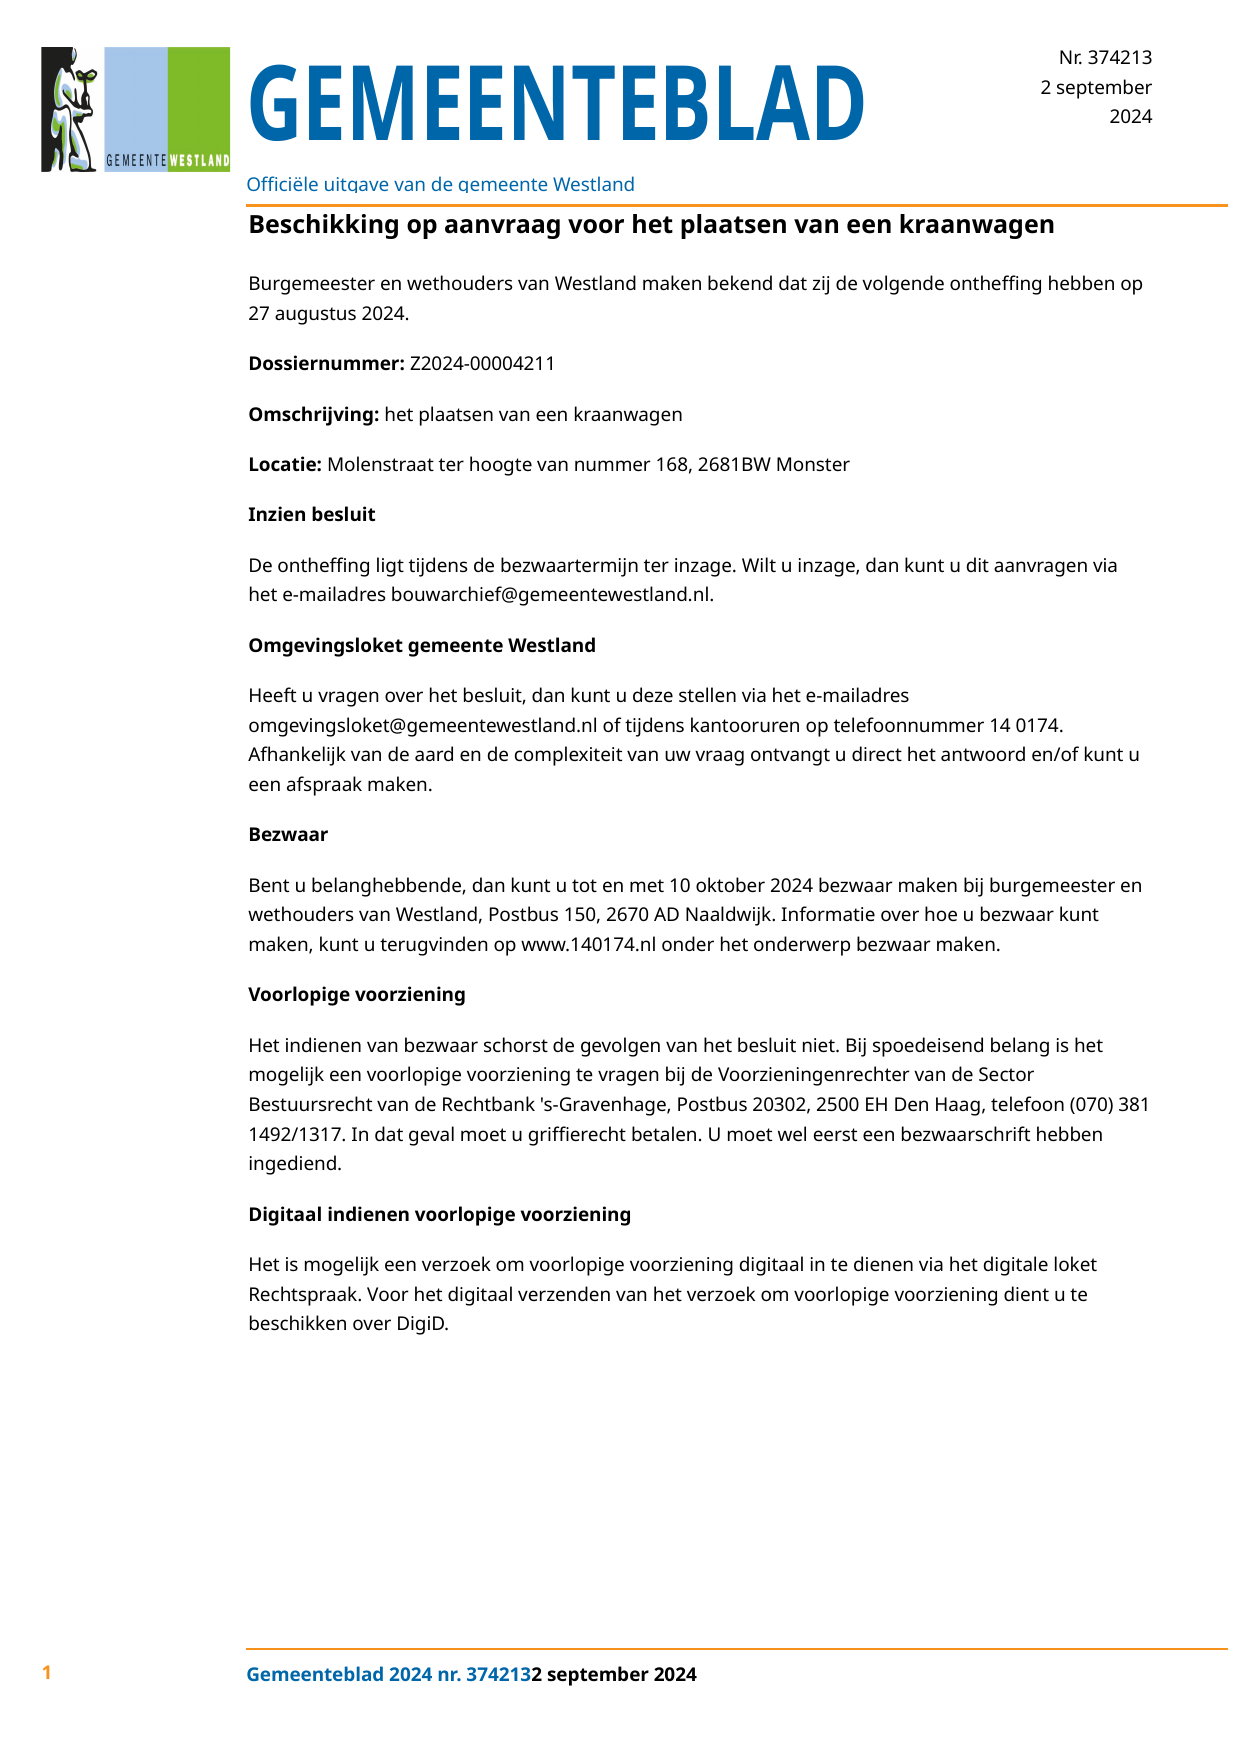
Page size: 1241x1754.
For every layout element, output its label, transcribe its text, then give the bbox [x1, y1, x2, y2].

text Het indienen van bezwaar schorst de gevolgen van het besluit niet. Bij spoedeisend belang is het mogelijk een voorlopige voorziening te vragen bij de Voorzieningenrechter van de Sector Bestuursrecht van de Rechtbank 's-Gravenhage, Postbus 20302, 2500 EH Den Haag, telefoon (070) 381 1492/1317. In dat geval moet u griffierecht betalen. U moet wel eerst een bezwaarschrift hebben ingediend. [248, 1032, 1152, 1176]
text Omschrijving: het plaatsen van een kraanwagen [248, 401, 1152, 426]
text Inzien besluit [248, 502, 1152, 527]
text Het is mogelijk een verzoek om voorlopige voorziening digitaal in te dienen via het digitale loket Rechtspraak. Voor het digitaal verzenden van het verzoek om voorlopige voorziening dient u te beschikken over DigiD. [248, 1251, 1152, 1336]
text Voorlopige voorziening [248, 982, 1152, 1007]
text Digitaal indienen voorlopige voorziening [248, 1201, 1152, 1226]
text Beschikking op aanvraag voor het plaatsen van een kraanwagen [248, 207, 1152, 241]
text Bezwaar [248, 822, 1152, 847]
picture [41, 47, 231, 172]
text De ontheffing ligt tijdens de bezwaartermijn ter inzage. Wilt u inzage, dan kunt u dit aanvragen via het e-mailadres bouwarchief@gemeentewestland.nl. [248, 552, 1152, 607]
text Bent u belanghebbende, dan kunt u tot en met 10 oktober 2024 bezwaar maken bij burgemeester en wethouders van Westland, Postbus 150, 2670 AD Naaldwijk. Informatie over hoe u bezwaar kunt maken, kunt u terugvinden op www.140174.nl onder het onderwerp bezwaar maken. [248, 872, 1152, 957]
text Locatie: Molenstraat ter hoogte van nummer 168, 2681BW Monster [248, 451, 1152, 477]
text Burgemeester en wethouders van Westland maken bekend dat zij de volgende ontheffing hebben op 27 augustus 2024. [248, 270, 1152, 326]
text Omgevingsloket gemeente Westland [248, 632, 1152, 658]
text Heeft u vragen over het besluit, dan kunt u deze stellen via het e-mailadres omgevingsloket@gemeentewestland.nl of tijdens kantooruren op telefoonnummer 14 0174. Afhankelijk van de aard en de complexiteit van uw vraag ontvangt u direct het antwoord en/of kunt u een afspraak maken. [248, 682, 1152, 797]
text Dossiernummer: Z2024-00004211 [248, 350, 1152, 376]
